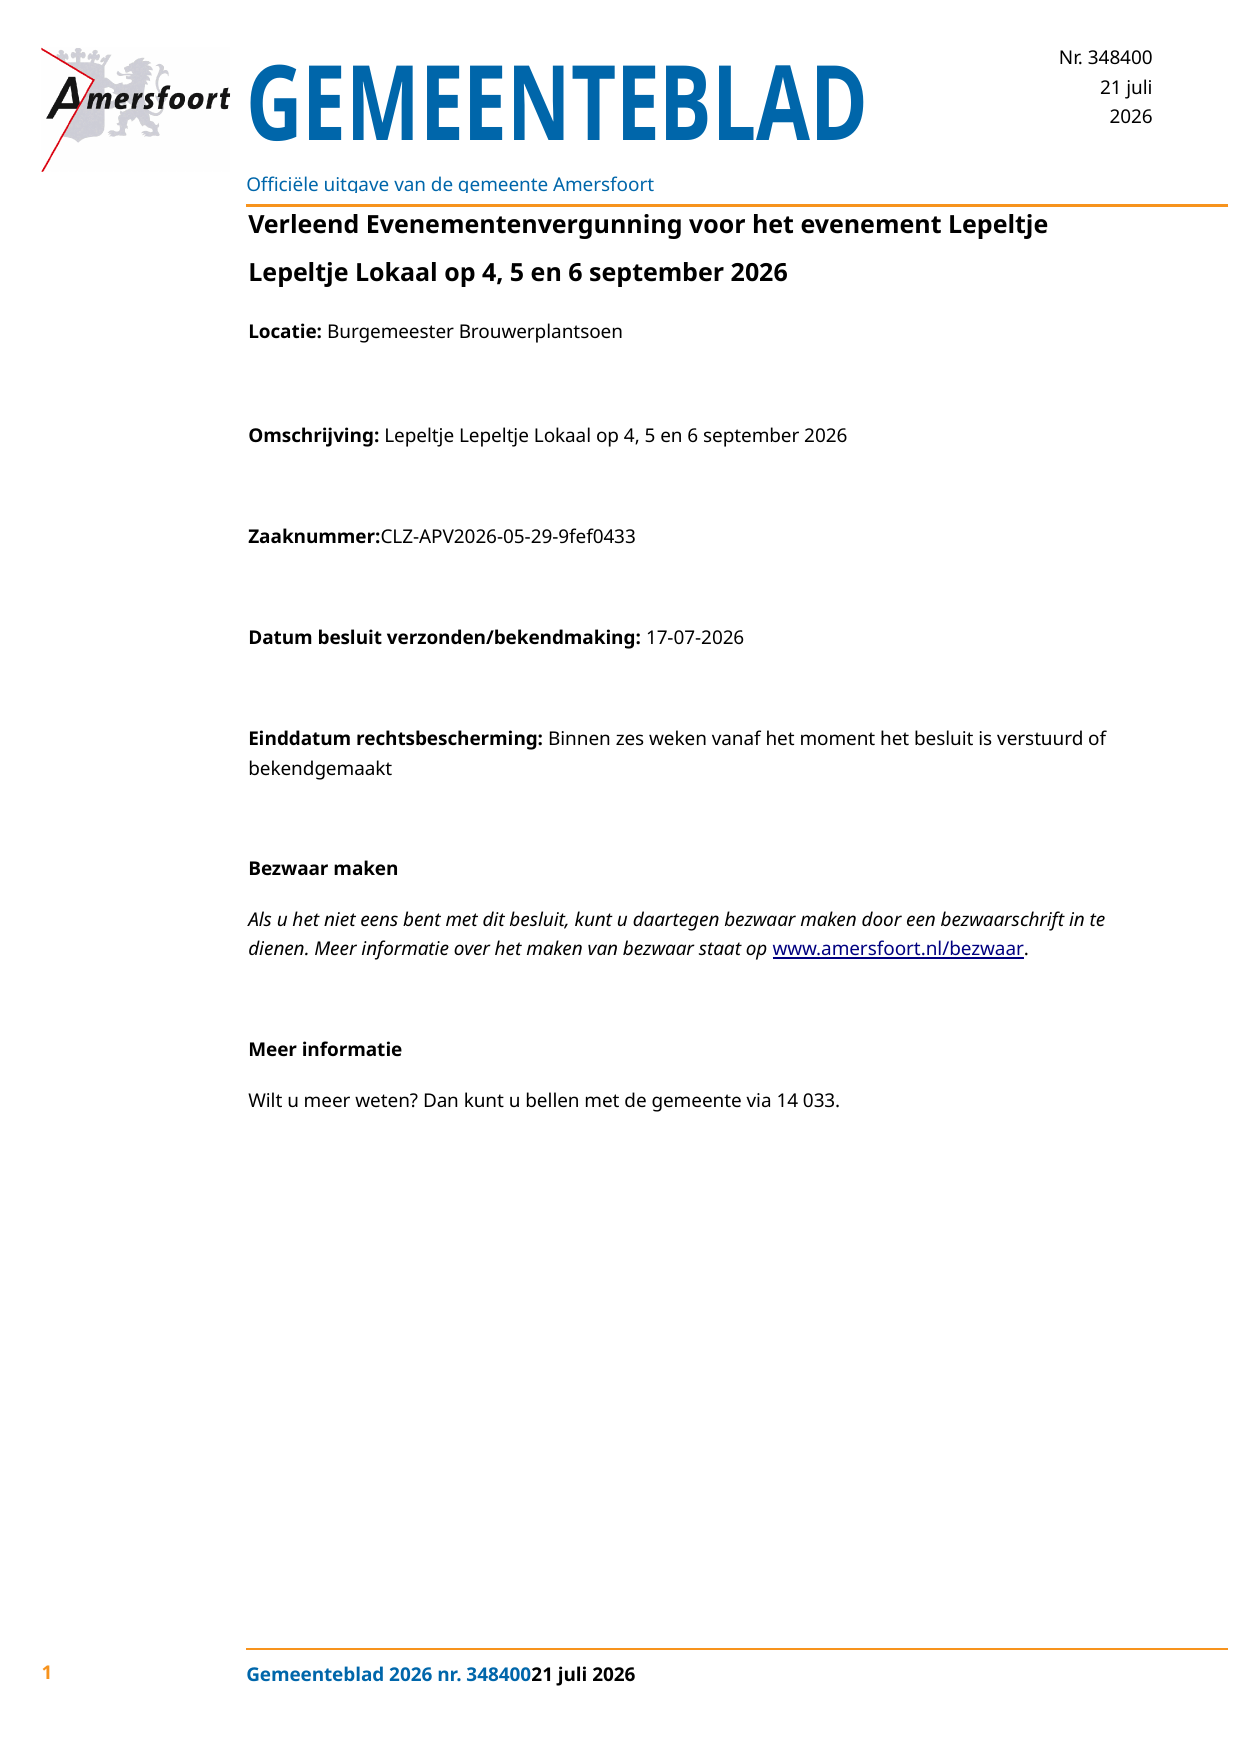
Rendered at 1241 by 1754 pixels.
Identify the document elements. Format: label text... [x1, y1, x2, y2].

text Locatie: Burgemeester Brouwerplantsoen [248, 318, 1152, 344]
text Als u het niet eens bent met dit besluit, kunt u daartegen bezwaar maken door een bezwaarschrift in te dienen. Meer informatie over het maken van bezwaar staat op www.amersfoort.nl/bezwaar. [248, 906, 1152, 961]
text Zaaknummer:CLZ-APV2026-05-29-9fef0433 [248, 523, 1152, 549]
text Wilt u meer weten? Dan kunt u bellen met de gemeente via 14 033. [248, 1087, 1152, 1113]
text Meer informatie [248, 1036, 1152, 1062]
text Bezwaar maken [248, 856, 1152, 881]
text Einddatum rechtsbescherming: Binnen zes weken vanaf het moment het besluit is verstuurd of bekendgemaakt [248, 725, 1152, 781]
text ﻿Omschrijving: Lepeltje Lepeltje Lokaal op 4, 5 en 6 september 2026 [248, 419, 1152, 448]
picture [41, 47, 231, 172]
text Verleend Evenementenvergunning voor het evenement Lepeltje Lepeltje Lokaal op 4, 5 en 6 september 2026 [248, 207, 1152, 288]
text Datum besluit verzonden/bekendmaking: 17-07-2026 [248, 624, 1152, 650]
